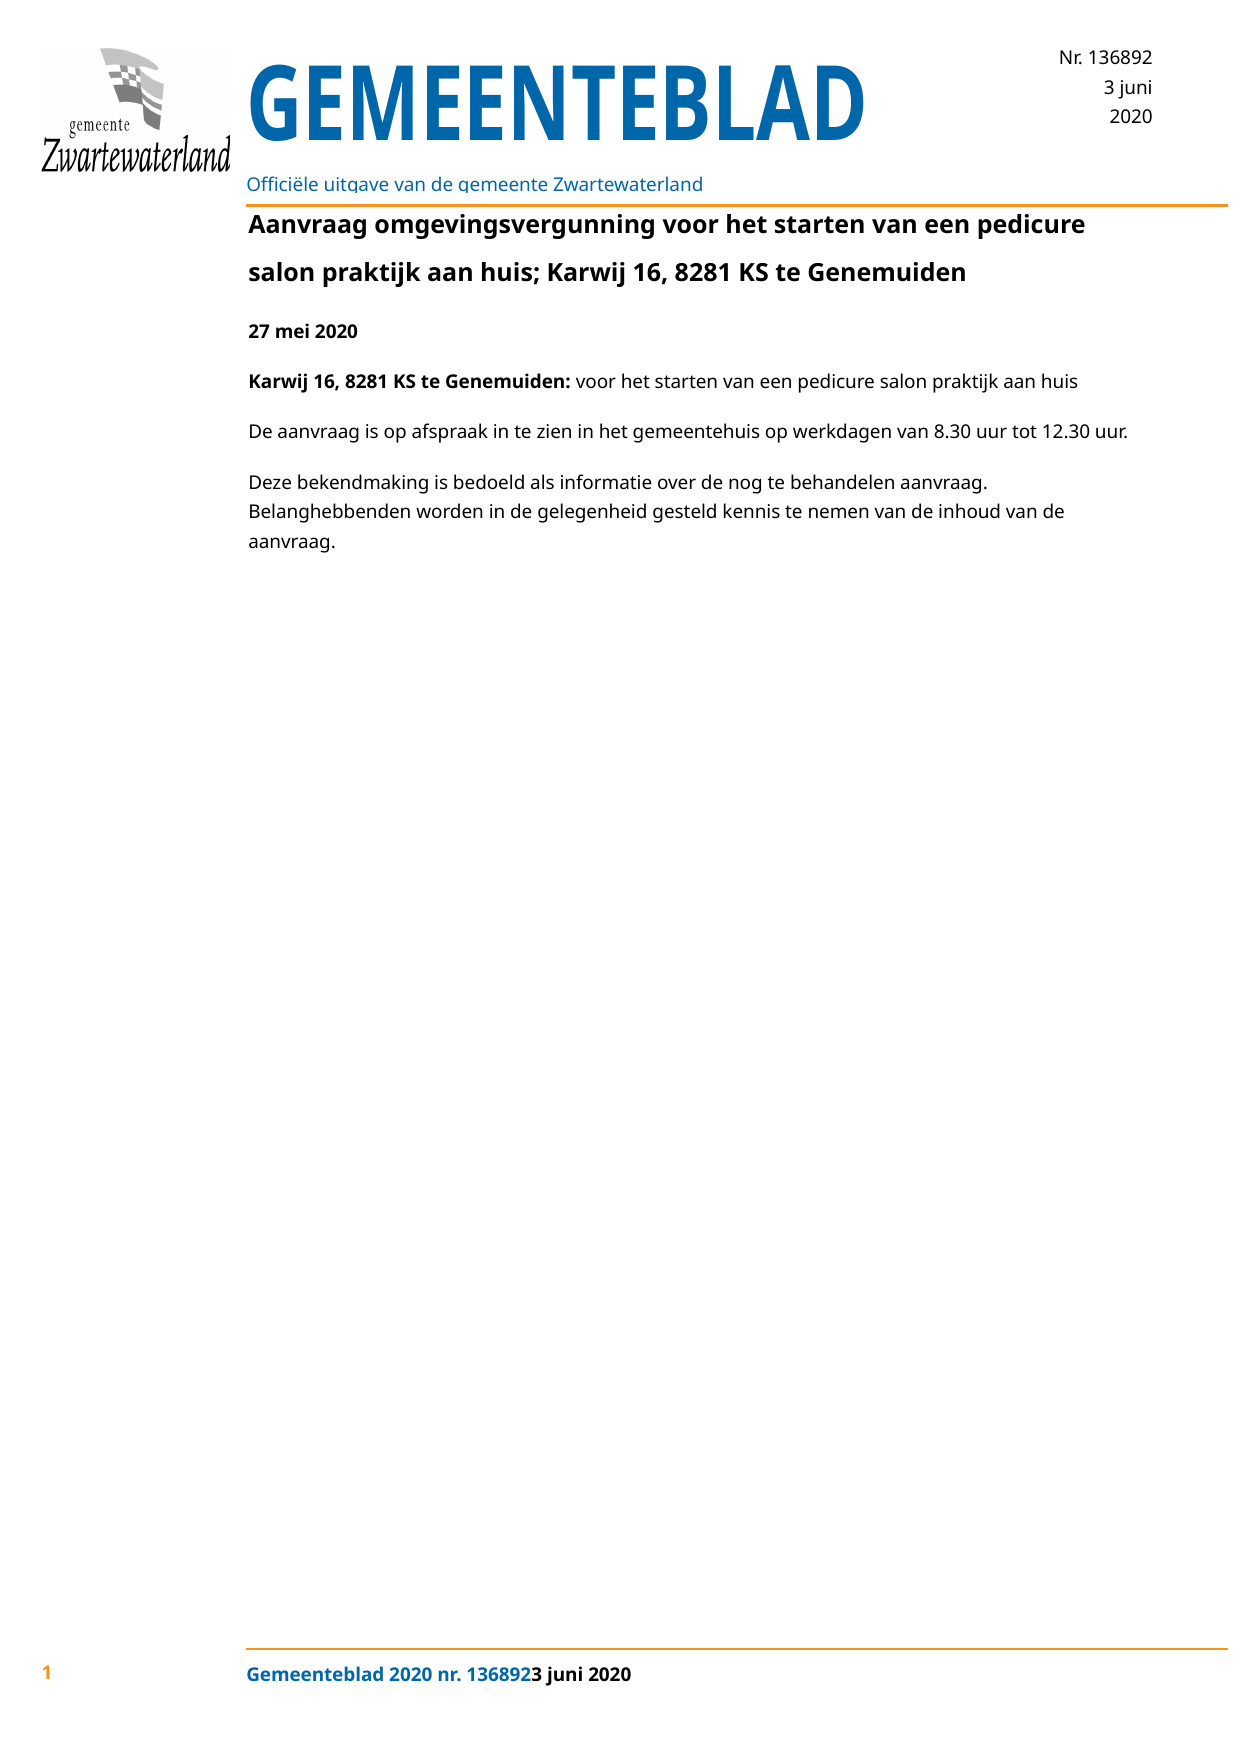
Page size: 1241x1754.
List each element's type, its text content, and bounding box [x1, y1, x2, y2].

text 27 mei 2020 [248, 318, 1152, 344]
text Aanvraag omgevingsvergunning voor het starten van een pedicure salon praktijk aan huis; Karwij 16, 8281 KS te Genemuiden [248, 207, 1152, 288]
text Karwij 16, 8281 KS te Genemuiden: voor het starten van een pedicure salon praktijk aan huis [248, 368, 1152, 394]
text De aanvraag is op afspraak in te zien in het gemeentehuis op werkdagen van 8.30 uur tot 12.30 uur. [248, 419, 1152, 444]
text Deze bekendmaking is bedoeld als informatie over de nog te behandelen aanvraag. Belanghebbenden worden in de gelegenheid gesteld kennis te nemen van de inhoud van de aanvraag. [248, 469, 1152, 554]
picture [41, 47, 231, 172]
